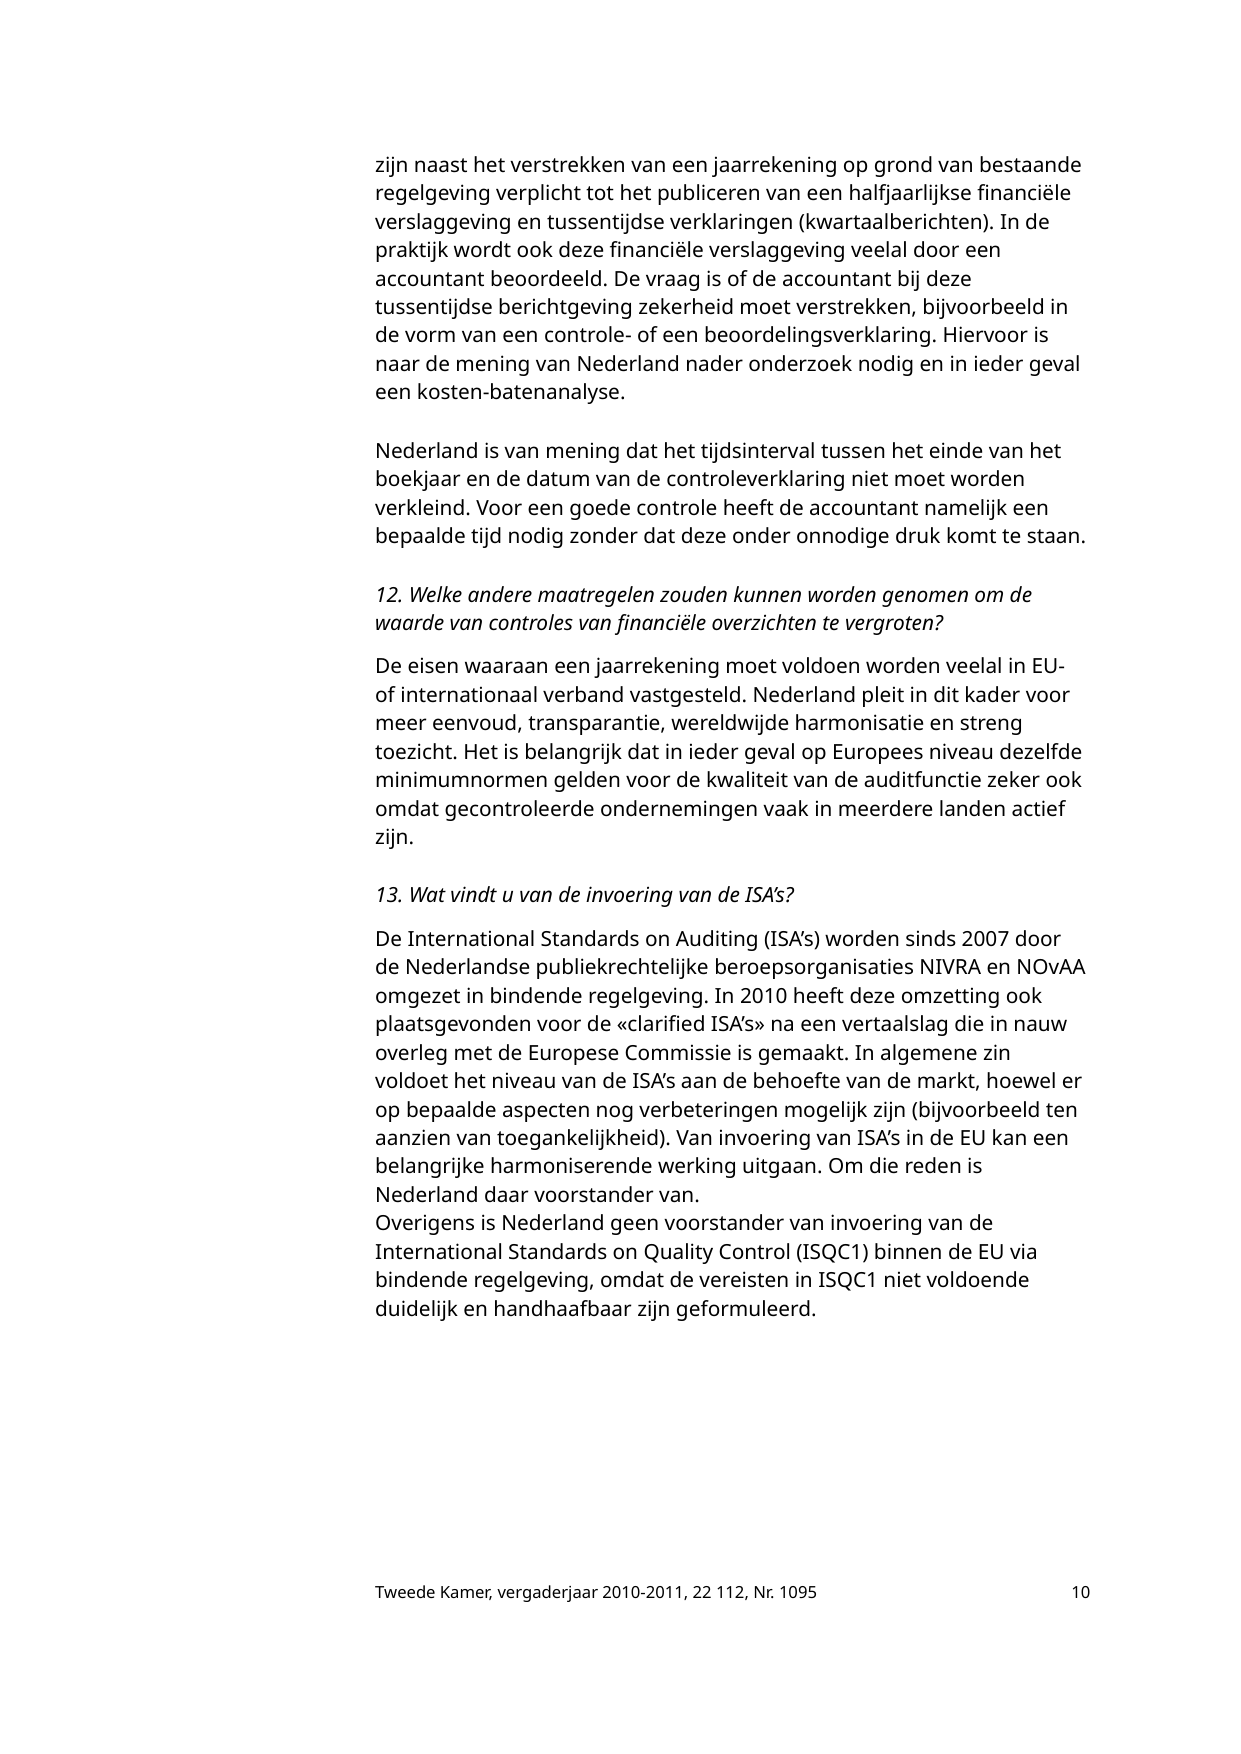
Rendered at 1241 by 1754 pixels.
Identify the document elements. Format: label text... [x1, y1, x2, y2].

text Nederland is van mening dat het tijdsinterval tussen het einde van het boekjaar en de datum van de controleverklaring niet moet worden verkleind. Voor een goede controle heeft de accountant namelijk een bepaalde tijd nodig zonder dat deze onder onnodige druk komt te staan. [375, 436, 1090, 550]
text 13. Wat vindt u van de invoering van de ISA’s? [375, 881, 1090, 909]
text De eisen waaraan een jaarrekening moet voldoen worden veelal in EU- of internationaal verband vastgesteld. Nederland pleit in dit kader voor meer eenvoud, transparantie, wereldwijde harmonisatie en streng toezicht. Het is belangrijk dat in ieder geval op Europees niveau dezelfde minimumnormen gelden voor de kwaliteit van de auditfunctie zeker ook omdat gecontroleerde ondernemingen vaak in meerdere landen actief zijn. [375, 652, 1090, 851]
text De International Standards on Auditing (ISA’s) worden sinds 2007 door de Nederlandse publiekrechtelijke beroepsorganisaties NIVRA en NOvAA omgezet in bindende regelgeving. In 2010 heeft deze omzetting ook plaatsgevonden voor de «clarified ISA’s» na een vertaalslag die in nauw overleg met de Europese Commissie is gemaakt. In algemene zin voldoet het niveau van de ISA’s aan de behoefte van de markt, hoewel er op bepaalde aspecten nog verbeteringen mogelijk zijn (bijvoorbeeld ten aanzien van toegankelijkheid). Van invoering van ISA’s in de EU kan een belangrijke harmoniserende werking uitgaan. Om die reden is Nederland daar voorstander van. [375, 924, 1090, 1208]
text 12. Welke andere maatregelen zouden kunnen worden genomen om de waarde van controles van financiële overzichten te vergroten? [375, 580, 1090, 637]
text Overigens is Nederland geen voorstander van invoering van de International Standards on Quality Control (ISQC1) binnen de EU via bindende regelgeving, omdat de vereisten in ISQC1 niet voldoende duidelijk en handhaafbaar zijn geformuleerd. [375, 1208, 1090, 1322]
text zijn naast het verstrekken van een jaarrekening op grond van bestaande regelgeving verplicht tot het publiceren van een halfjaarlijkse financiële verslaggeving en tussentijdse verklaringen (kwartaalberichten). In de praktijk wordt ook deze financiële verslaggeving veelal door een accountant beoordeeld. De vraag is of de accountant bij deze tussentijdse berichtgeving zekerheid moet verstrekken, bijvoorbeeld in de vorm van een controle- of een beoordelingsverklaring. Hiervoor is naar de mening van Nederland nader onderzoek nodig en in ieder geval een kosten-batenanalyse. [375, 150, 1090, 406]
